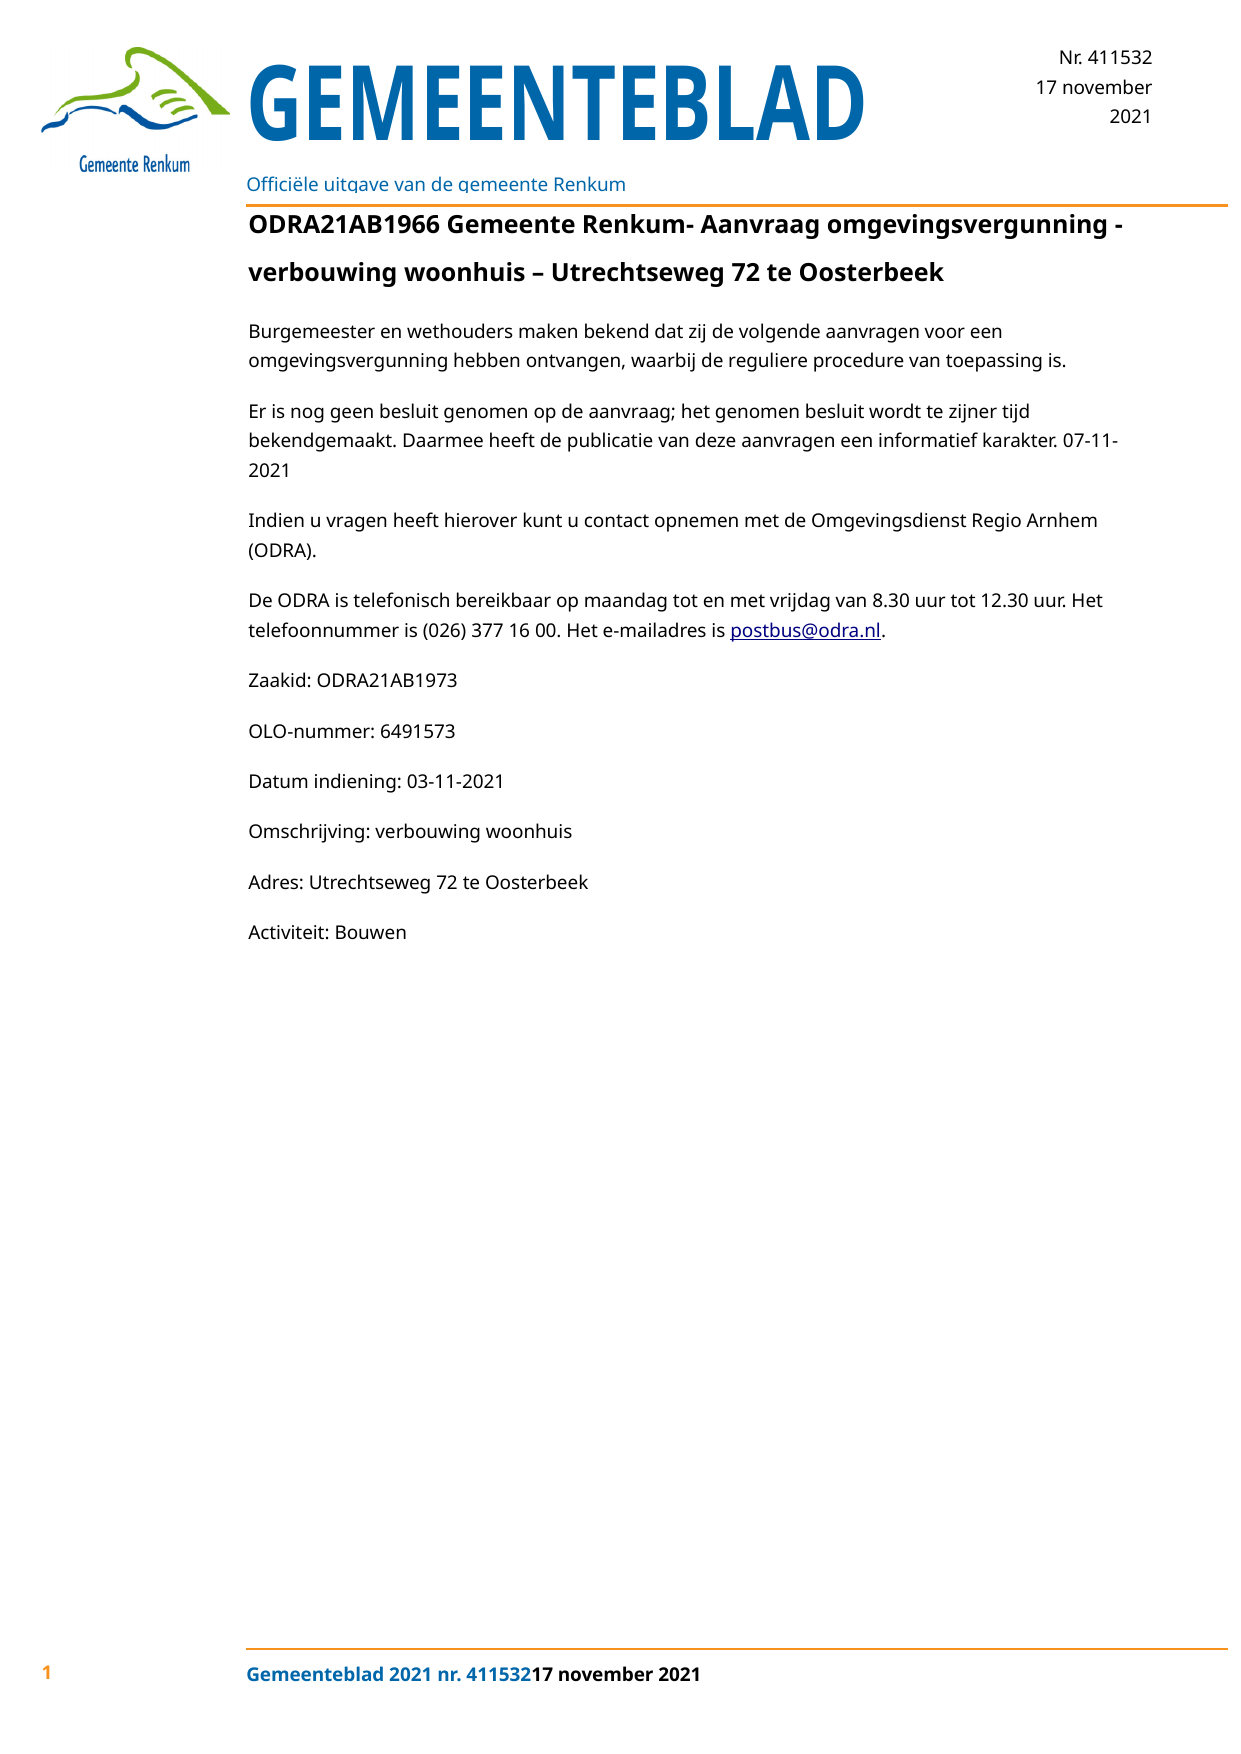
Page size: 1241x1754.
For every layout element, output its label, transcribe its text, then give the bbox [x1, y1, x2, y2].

text ODRA21AB1966 Gemeente Renkum- Aanvraag omgevingsvergunning - verbouwing woonhuis – Utrechtseweg 72 te Oosterbeek [248, 207, 1152, 288]
text OLO-nummer: 6491573 [248, 718, 1152, 744]
text De ODRA is telefonisch bereikbaar op maandag tot en met vrijdag van 8.30 uur tot 12.30 uur. Het telefoonnummer is (026) 377 16 00. Het e-mailadres is postbus@odra.nl. [248, 587, 1152, 643]
text Er is nog geen besluit genomen op de aanvraag; het genomen besluit wordt te zijner tijd bekendgemaakt. Daarmee heeft de publicatie van deze aanvragen een informatief karakter. 07-11-2021 [248, 398, 1152, 483]
text Indien u vragen heeft hierover kunt u contact opnemen met de Omgevingsdienst Regio Arnhem (ODRA). [248, 507, 1152, 563]
picture [41, 47, 231, 172]
text Zaakid: ODRA21AB1973 [248, 667, 1152, 693]
text Adres: Utrechtseweg 72 te Oosterbeek [248, 869, 1152, 895]
text Burgemeester en wethouders maken bekend dat zij de volgende aanvragen voor een omgevingsvergunning hebben ontvangen, waarbij de reguliere procedure van toepassing is. [248, 318, 1152, 373]
text Datum indiening: 03-11-2021 [248, 768, 1152, 794]
text Activiteit: Bouwen [248, 919, 1152, 945]
text Omschrijving: verbouwing woonhuis [248, 819, 1152, 844]
